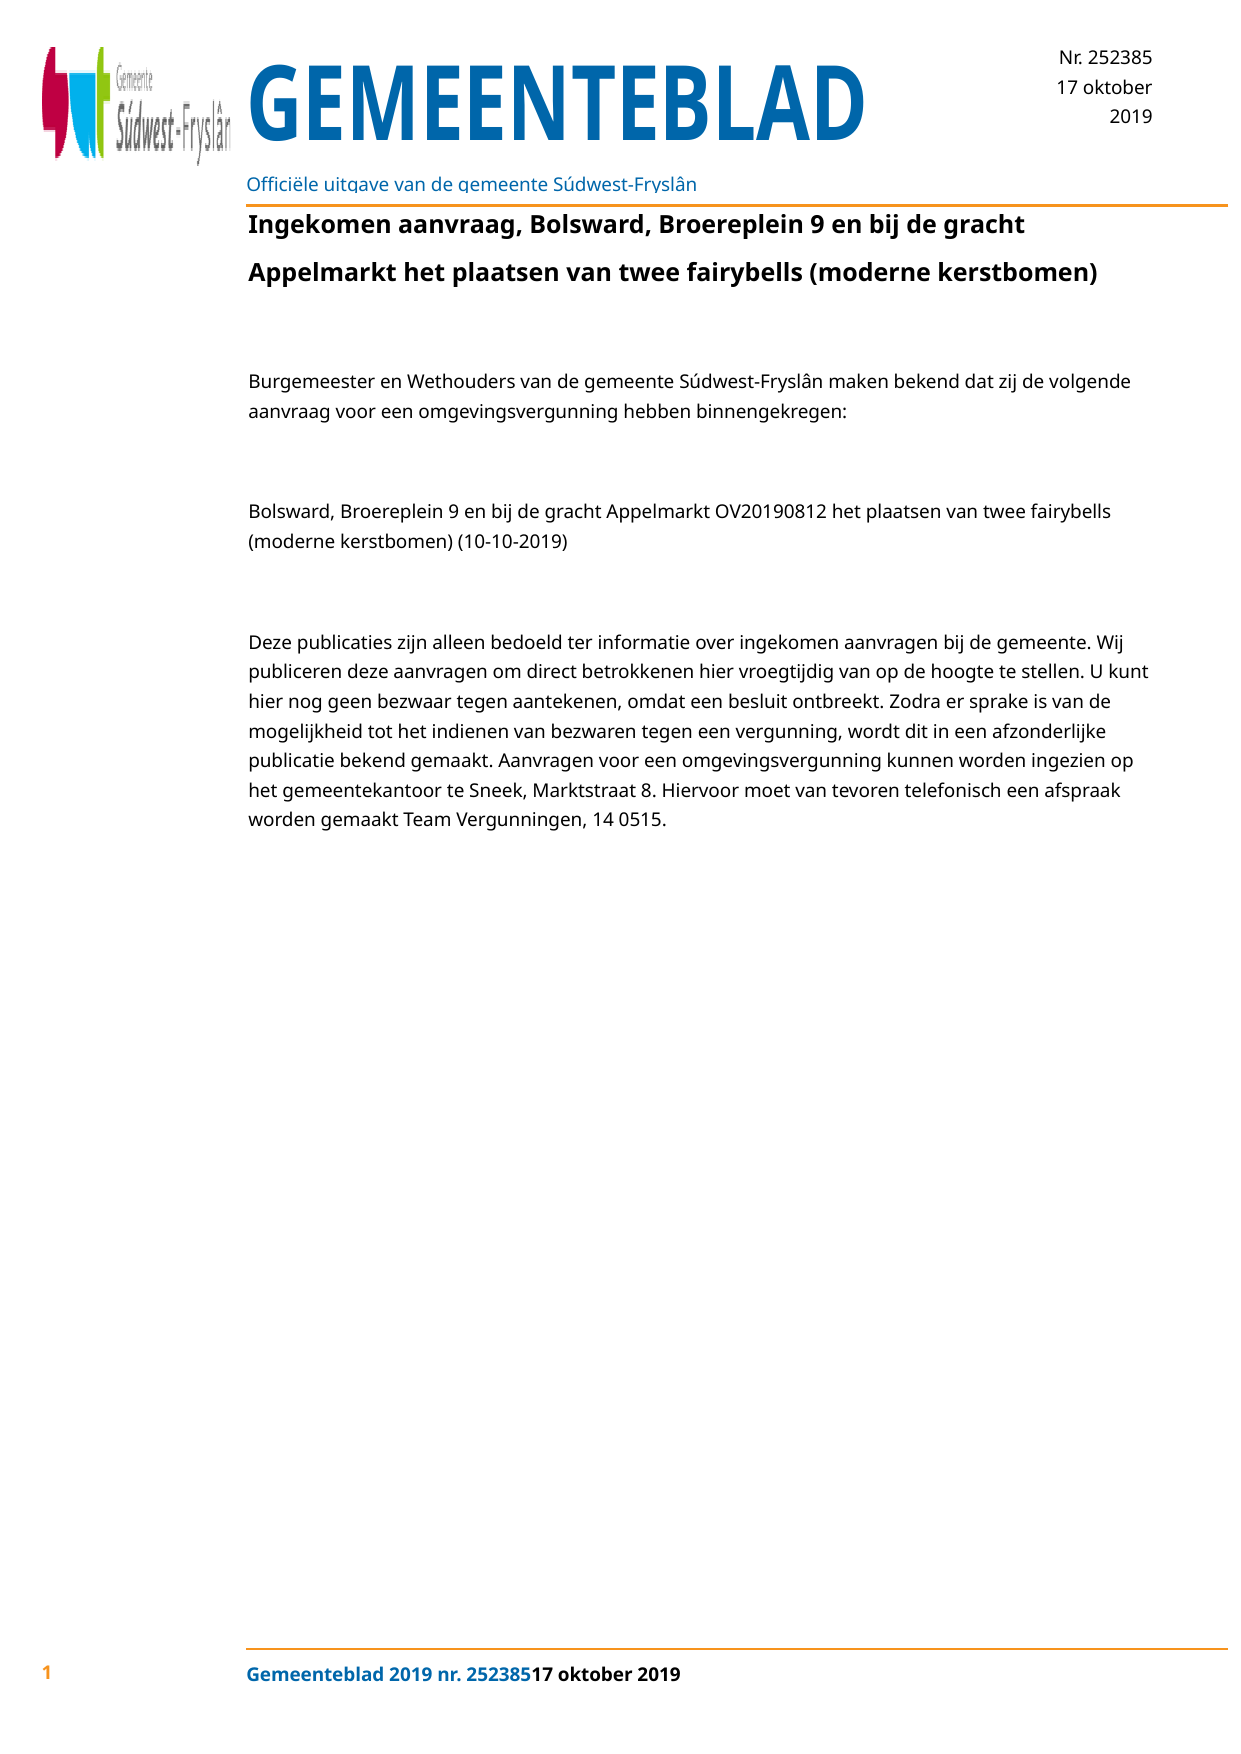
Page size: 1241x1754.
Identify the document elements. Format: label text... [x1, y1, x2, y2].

text Burgemeester en Wethouders van de gemeente Súdwest-Fryslân maken bekend dat zij de volgende aanvraag voor een omgevingsvergunning hebben binnengekregen: [248, 368, 1152, 424]
picture [41, 47, 231, 172]
text Deze publicaties zijn alleen bedoeld ter informatie over ingekomen aanvragen bij de gemeente. Wij publiceren deze aanvragen om direct betrokkenen hier vroegtijdig van op de hoogte te stellen. U kunt hier nog geen bezwaar tegen aantekenen, omdat een besluit ontbreekt. Zodra er sprake is van de mogelijkheid tot het indienen van bezwaren tegen een vergunning, wordt dit in een afzonderlijke publicatie bekend gemaakt. Aanvragen voor een omgevingsvergunning kunnen worden ingezien op het gemeentekantoor te Sneek, Marktstraat 8. Hiervoor moet van tevoren telefonisch een afspraak worden gemaakt Team Vergunningen, 14 0515. [248, 629, 1152, 832]
text Bolsward, Broereplein 9 en bij de gracht Appelmarkt OV20190812 het plaatsen van twee fairybells (moderne kerstbomen) (10-10-2019) [248, 499, 1152, 554]
text Ingekomen aanvraag, Bolsward, Broereplein 9 en bij de gracht Appelmarkt het plaatsen van twee fairybells (moderne kerstbomen) [248, 207, 1152, 288]
